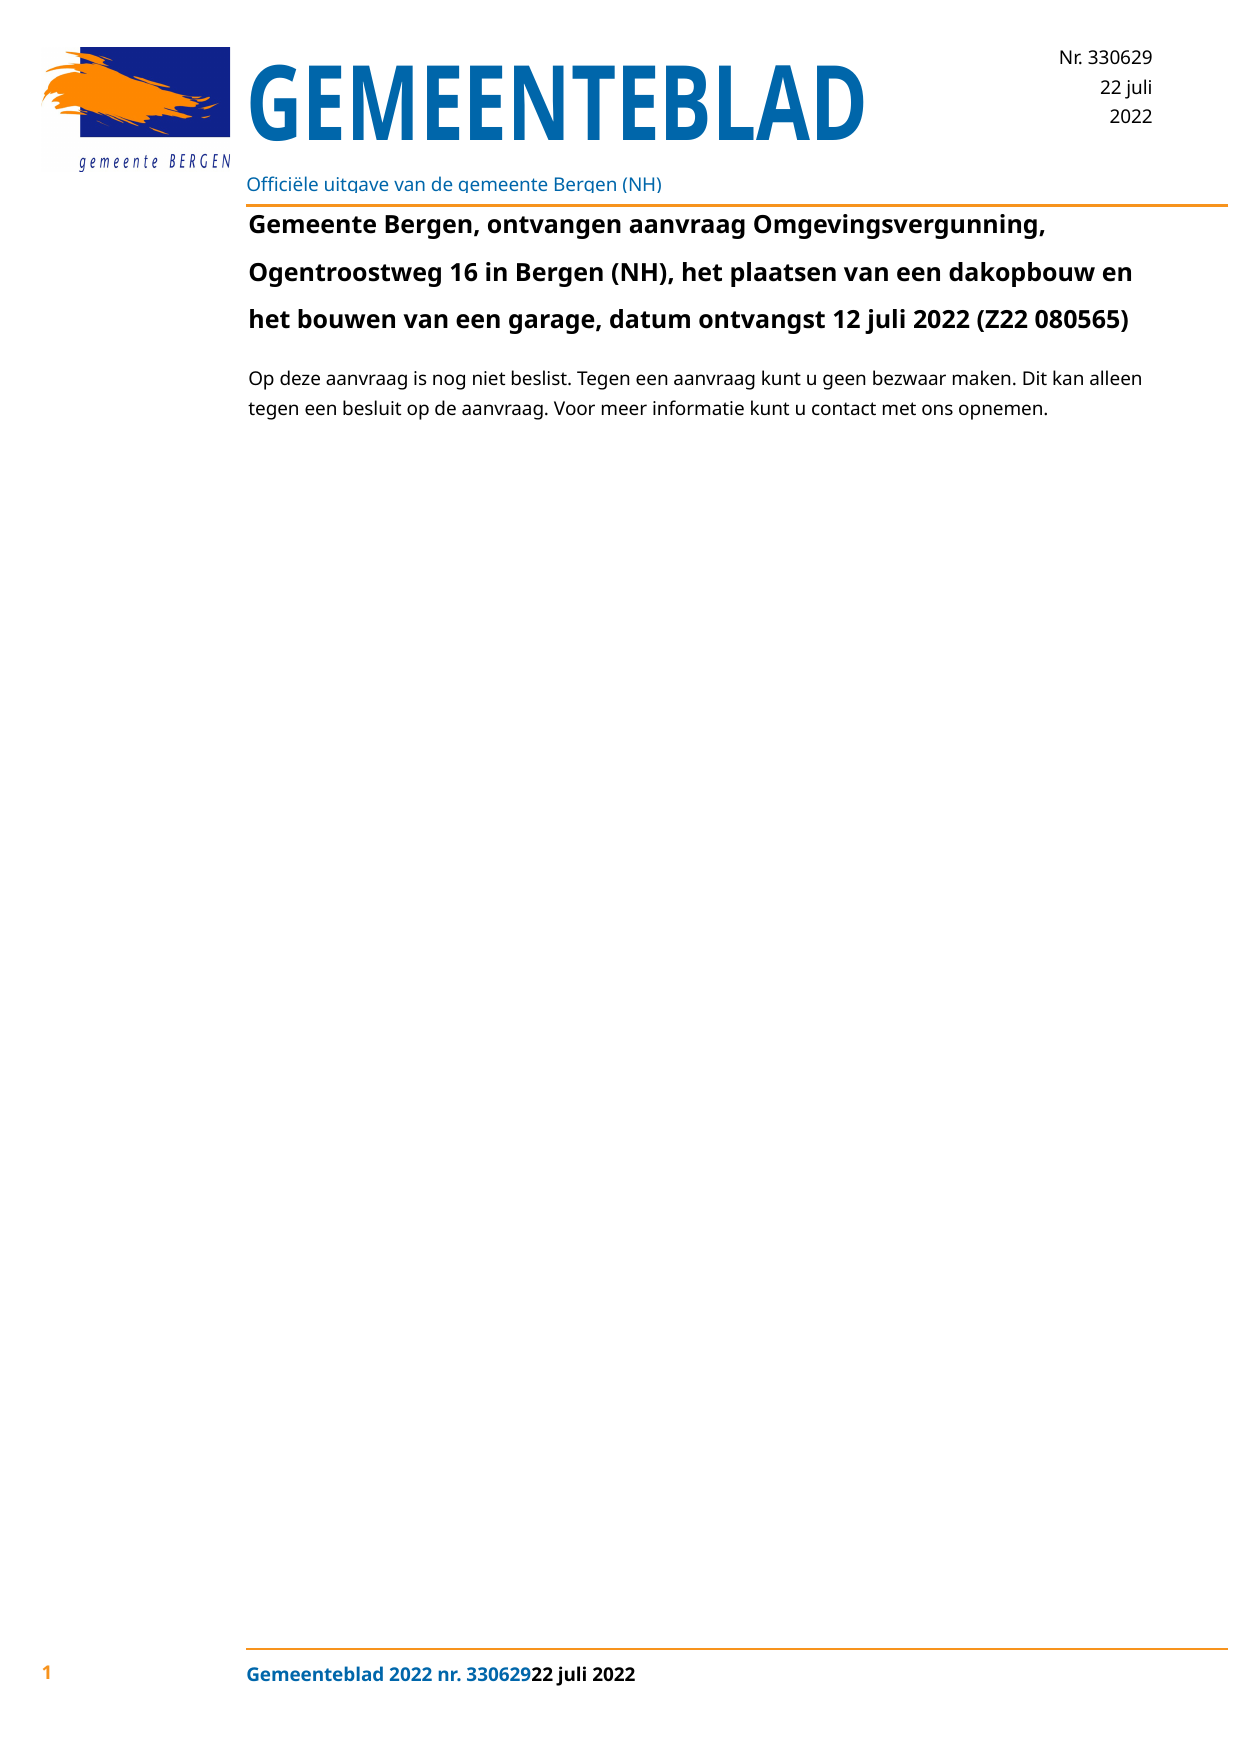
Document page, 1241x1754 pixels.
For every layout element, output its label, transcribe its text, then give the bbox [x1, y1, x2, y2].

text Op deze aanvraag is nog niet beslist. Tegen een aanvraag kunt u geen bezwaar maken. Dit kan alleen tegen een besluit op de aanvraag. Voor meer informatie kunt u contact met ons opnemen. [248, 366, 1152, 421]
picture [41, 47, 231, 172]
text Gemeente Bergen, ontvangen aanvraag Omgevingsvergunning, Ogentroostweg 16 in Bergen (NH), het plaatsen van een dakopbouw en het bouwen van een garage, datum ontvangst 12 juli 2022 (Z22 080565) [248, 207, 1152, 336]
